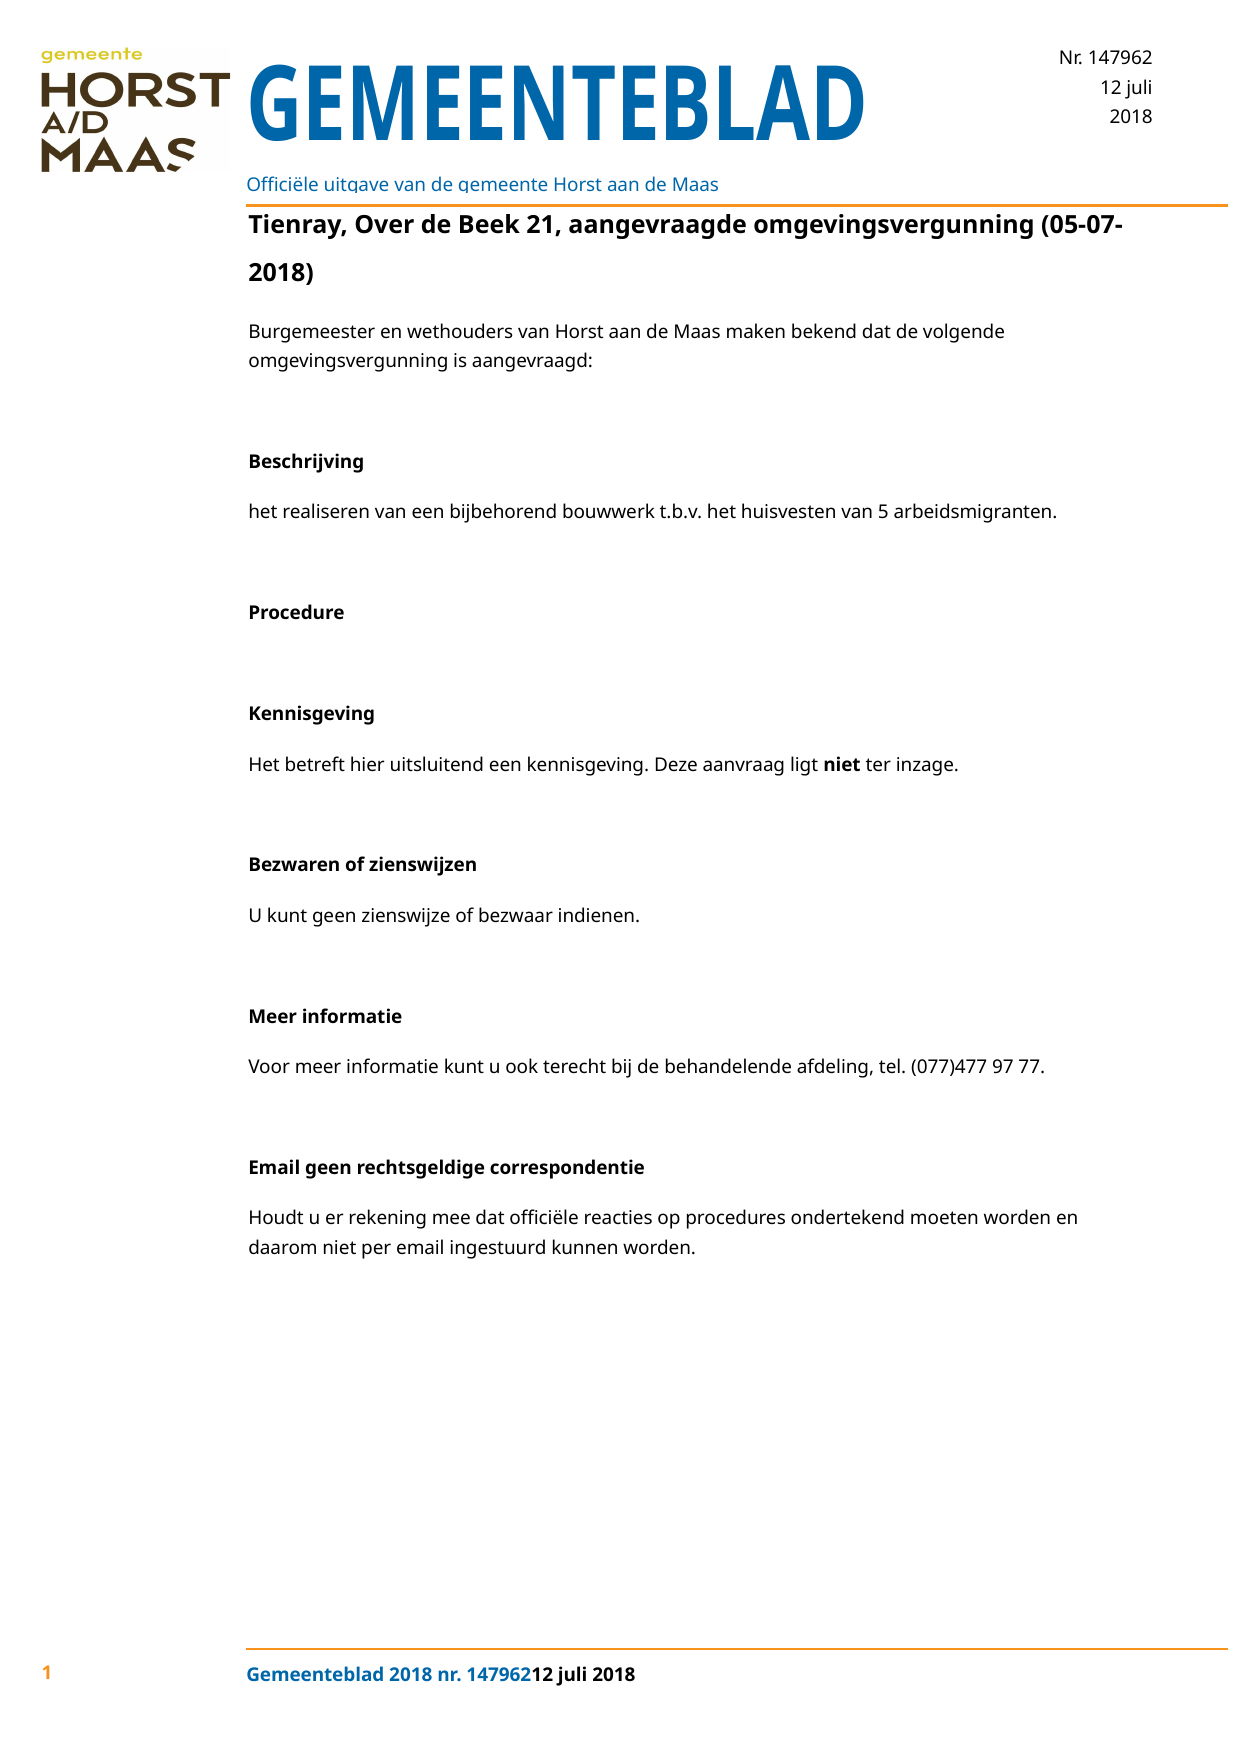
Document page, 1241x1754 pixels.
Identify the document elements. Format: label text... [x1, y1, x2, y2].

text het realiseren van een bijbehorend bouwwerk t.b.v. het huisvesten van 5 arbeidsmigranten. [248, 499, 1152, 524]
text Email geen rechtsgeldige correspondentie [248, 1154, 1152, 1180]
text Het betreft hier uitsluitend een kennisgeving. Deze aanvraag ligt niet ter inzage. [248, 751, 1152, 777]
picture [41, 47, 231, 172]
text Procedure [248, 599, 1152, 625]
text Houdt u er rekening mee dat officiële reacties op procedures ondertekend moeten worden en daarom niet per email ingestuurd kunnen worden. [248, 1204, 1152, 1260]
text Meer informatie [248, 1003, 1152, 1029]
text Bezwaren of zienswijzen [248, 852, 1152, 877]
text Voor meer informatie kunt u ook terecht bij de behandelende afdeling, tel. (077)477 97 77. [248, 1053, 1152, 1079]
text Tienray, Over de Beek 21, aangevraagde omgevingsvergunning (05-07-2018) [248, 207, 1152, 288]
text U kunt geen zienswijze of bezwaar indienen. [248, 902, 1152, 928]
text Beschrijving [248, 448, 1152, 474]
text Burgemeester en wethouders van Horst aan de Maas maken bekend dat de volgende omgevingsvergunning is aangevraagd: [248, 318, 1152, 373]
text Kennisgeving [248, 700, 1152, 726]
